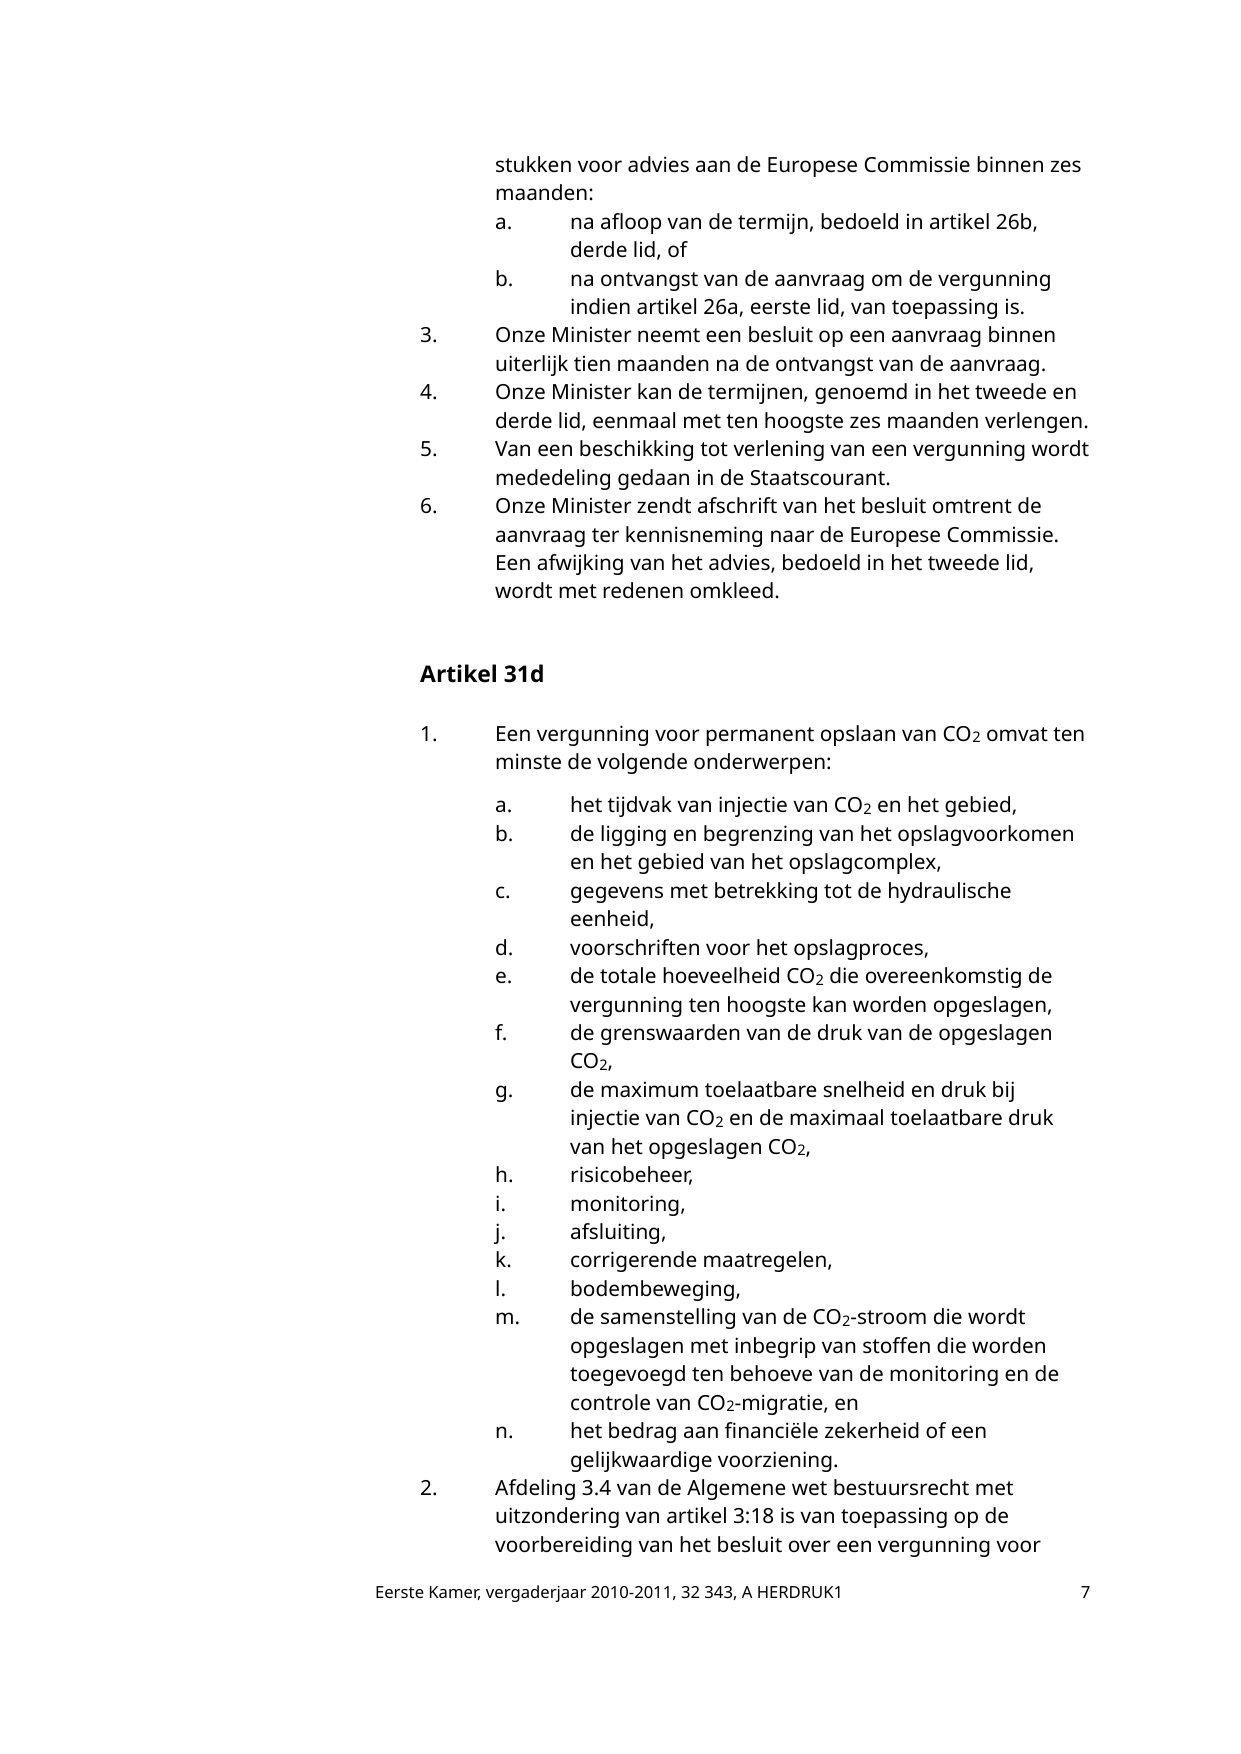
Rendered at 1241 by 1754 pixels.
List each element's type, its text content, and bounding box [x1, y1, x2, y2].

list het bedrag aan financiële zekerheid of een gelijkwaardige voorziening. [495, 1416, 1090, 1473]
list Afdeling 3.4 van de Algemene wet bestuursrecht met uitzondering van artikel 3:18 is van toepassing op de voorbereiding van het besluit over een vergunning voor [420, 1473, 1090, 1558]
list Onze Minister neemt een besluit op een aanvraag binnen uiterlijk tien maanden na de ontvangst van de aanvraag. [420, 321, 1090, 377]
subtitle Artikel 31d [420, 657, 1090, 689]
list gegevens met betrekking tot de hydraulische eenheid, [495, 876, 1090, 933]
list de maximum toelaatbare snelheid en druk bij injectie van CO2 en de maximaal toelaatbare druk van het opgeslagen CO2, [495, 1075, 1090, 1160]
list de samenstelling van de CO2-stroom die wordt opgeslagen met inbegrip van stoffen die worden toegevoegd ten behoeve van de monitoring en de controle van CO2-migratie, en [495, 1302, 1090, 1416]
list Van een beschikking tot verlening van een vergunning wordt mededeling gedaan in de Staatscourant. [420, 434, 1090, 491]
list monitoring, [495, 1189, 1090, 1217]
list stukken voor advies aan de Europese Commissie binnen zes maanden: [420, 150, 1090, 207]
list Onze Minister zendt afschrift van het besluit omtrent de aanvraag ter kennisneming naar de Europese Commissie. Een afwijking van het advies, bedoeld in het tweede lid, wordt met redenen omkleed. [420, 491, 1090, 605]
list Onze Minister kan de termijnen, genoemd in het tweede en derde lid, eenmaal met ten hoogste zes maanden verlengen. [420, 377, 1090, 434]
list de ligging en begrenzing van het opslagvoorkomen en het gebied van het opslagcomplex, [495, 819, 1090, 876]
list na ontvangst van de aanvraag om de vergunning indien artikel 26a, eerste lid, van toepassing is. [495, 264, 1090, 321]
list het tijdvak van injectie van CO2 en het gebied, [495, 791, 1090, 819]
list de grenswaarden van de druk van de opgeslagen CO2, [495, 1018, 1090, 1075]
list afsluiting, [495, 1217, 1090, 1246]
list risicobeheer, [495, 1160, 1090, 1189]
list de totale hoeveelheid CO2 die overeenkomstig de vergunning ten hoogste kan worden opgeslagen, [495, 961, 1090, 1018]
list voorschriften voor het opslagproces, [495, 933, 1090, 961]
list corrigerende maatregelen, [495, 1246, 1090, 1274]
list na afloop van de termijn, bedoeld in artikel 26b, derde lid, of [495, 207, 1090, 264]
list Een vergunning voor permanent opslaan van CO2 omvat ten minste de volgende onderwerpen: [420, 719, 1090, 776]
list bodembeweging, [495, 1274, 1090, 1302]
